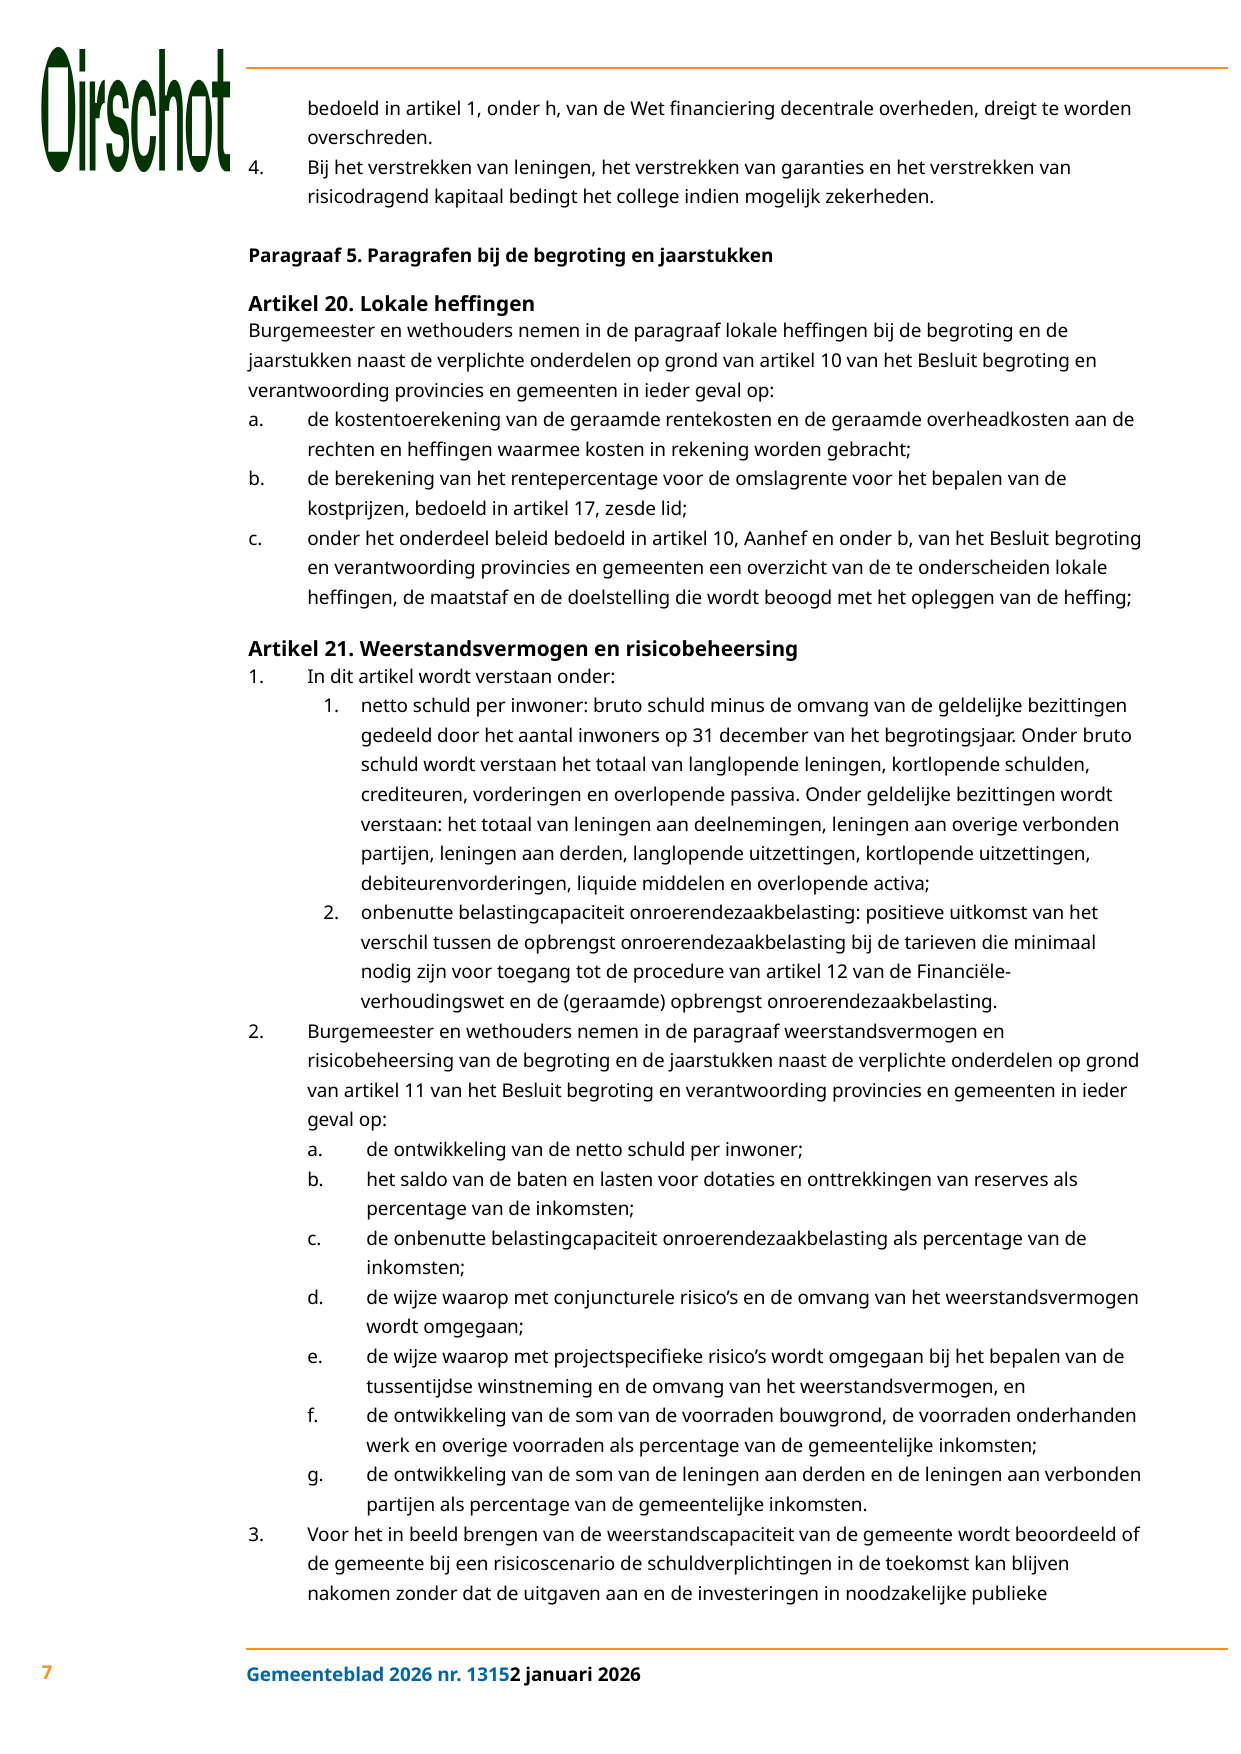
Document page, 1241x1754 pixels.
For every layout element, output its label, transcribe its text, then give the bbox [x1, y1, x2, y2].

text Paragraaf 5. Paragrafen bij de begroting en jaarstukken [248, 243, 1152, 268]
list de onbenutte belastingcapaciteit onroerendezaakbelasting als percentage van de inkomsten; [307, 1225, 1152, 1280]
text Burgemeester en wethouders nemen in de paragraaf lokale heffingen bij de begroting en de jaarstukken naast de verplichte onderdelen op grond van artikel 10 van het Besluit begroting en verantwoording provincies en gemeenten in ieder geval op: [248, 318, 1152, 403]
list netto schuld per inwoner: bruto schuld minus de omvang van de geldelijke bezittingen gedeeld door het aantal inwoners op 31 december van het begrotingsjaar. Onder bruto schuld wordt verstaan het totaal van langlopende leningen, kortlopende schulden, crediteuren, vorderingen en overlopende passiva. Onder geldelijke bezittingen wordt verstaan: het totaal van leningen aan deelnemingen, leningen aan overige verbonden partijen, leningen aan derden, langlopende uitzettingen, kortlopende uitzettingen, debiteurenvorderingen, liquide middelen en overlopende activa; [323, 692, 1152, 896]
list de wijze waarop met projectspecifieke risico’s wordt omgegaan bij het bepalen van de tussentijdse winstneming en de omvang van het weerstandsvermogen, en [307, 1343, 1152, 1398]
list Voor het in beeld brengen van de weerstandscapaciteit van de gemeente wordt beoordeeld of de gemeente bij een risicoscenario de schuldverplichtingen in de toekomst kan blijven nakomen zonder dat de uitgaven aan en de investeringen in noodzakelijke publieke [248, 1521, 1152, 1606]
list de wijze waarop met conjuncturele risico’s en de omvang van het weerstandsvermogen wordt omgegaan; [307, 1284, 1152, 1339]
list de ontwikkeling van de netto schuld per inwoner; [307, 1136, 1152, 1162]
text Artikel 20. Lokale heffingen [248, 289, 1152, 318]
list onbenutte belastingcapaciteit onroerendezaakbelasting: positieve uitkomst van het verschil tussen de opbrengst onroerendezaakbelasting bij de tarieven die minimaal nodig zijn voor toegang tot de procedure van artikel 12 van de Financiële-verhoudingswet en de (geraamde) opbrengst onroerendezaakbelasting. [323, 899, 1152, 1014]
list de berekening van het rentepercentage voor de omslagrente voor het bepalen van de kostprijzen, bedoeld in artikel 17, zesde lid; [248, 466, 1152, 521]
picture [41, 47, 231, 172]
list Bij het verstrekken van leningen, het verstrekken van garanties en het verstrekken van risicodragend kapitaal bedingt het college indien mogelijk zekerheden. [248, 154, 1152, 209]
list onder het onderdeel beleid bedoeld in artikel 10, Aanhef en onder b, van het Besluit begroting en verantwoording provincies en gemeenten een overzicht van de te onderscheiden lokale heffingen, de maatstaf en de doelstelling die wordt beoogd met het opleggen van de heffing; [248, 525, 1152, 610]
list bedoeld in artikel 1, onder h, van de Wet financiering decentrale overheden, dreigt te worden overschreden. [248, 95, 1152, 150]
list de ontwikkeling van de som van de voorraden bouwgrond, de voorraden onderhanden werk en overige voorraden als percentage van de gemeentelijke inkomsten; [307, 1402, 1152, 1458]
text Artikel 21. Weerstandsvermogen en risicobeheersing [248, 634, 1152, 663]
list de ontwikkeling van de som van de leningen aan derden en de leningen aan verbonden partijen als percentage van de gemeentelijke inkomsten. [307, 1462, 1152, 1517]
list Burgemeester en wethouders nemen in de paragraaf weerstandsvermogen en risicobeheersing van de begroting en de jaarstukken naast de verplichte onderdelen op grond van artikel 11 van het Besluit begroting en verantwoording provincies en gemeenten in ieder geval op: [248, 1018, 1152, 1132]
list de kostentoerekening van de geraamde rentekosten en de geraamde overheadkosten aan de rechten en heffingen waarmee kosten in rekening worden gebracht; [248, 406, 1152, 462]
list het saldo van de baten en lasten voor dotaties en onttrekkingen van reserves als percentage van de inkomsten; [307, 1166, 1152, 1221]
list In dit artikel wordt verstaan onder: [248, 663, 1152, 688]
